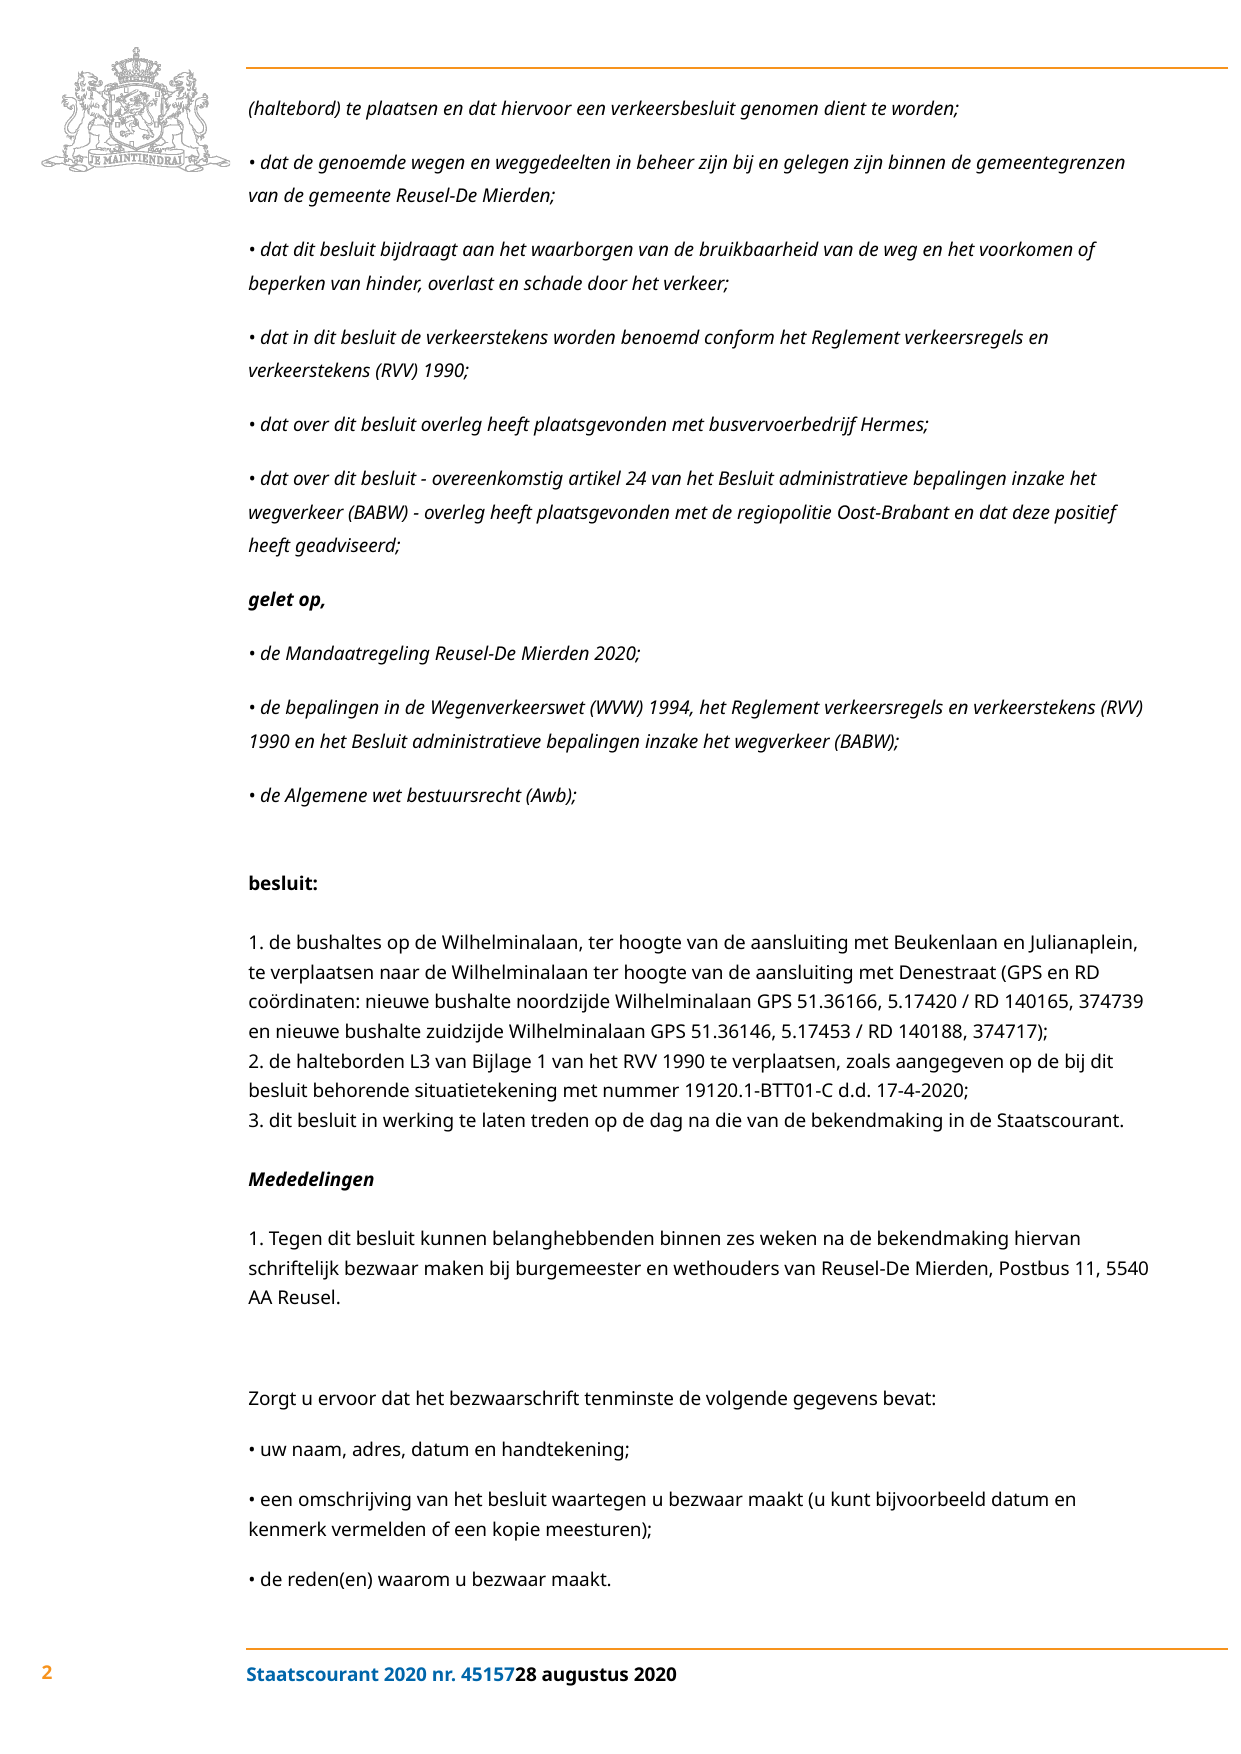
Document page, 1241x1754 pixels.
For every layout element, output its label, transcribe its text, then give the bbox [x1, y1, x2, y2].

text 2. de halteborden L3 van Bijlage 1 van het RVV 1990 te verplaatsen, zoals aangegeven op de bij dit besluit behorende situatietekening met nummer 19120.1-BTT01-C d.d. 17-4-2020; [248, 1048, 1152, 1103]
text 1. de bushaltes op de Wilhelminalaan, ter hoogte van de aansluiting met Beukenlaan en Julianaplein, te verplaatsen naar de Wilhelminalaan ter hoogte van de aansluiting met Denestraat (GPS en RD coördinaten: nieuwe bushalte noordzijde Wilhelminalaan GPS 51.36166, 5.17420 / RD 140165, 374739 en nieuwe bushalte zuidzijde Wilhelminalaan GPS 51.36146, 5.17453 / RD 140188, 374717); [248, 929, 1152, 1044]
text Zorgt u ervoor dat het bezwaarschrift tenminste de volgende gegevens bevat: [248, 1385, 1152, 1411]
text besluit: [248, 870, 1152, 896]
text • de bepalingen in de Wegenverkeerswet (WVW) 1994, het Reglement verkeersregels en verkeerstekens (RVV) 1990 en het Besluit administratieve bepalingen inzake het wegverkeer (BABW); [248, 694, 1152, 754]
text • de reden(en) waarom u bezwaar maakt. [248, 1566, 1152, 1592]
text • dat in dit besluit de verkeerstekens worden benoemd conform het Reglement verkeersregels en verkeerstekens (RVV) 1990; [248, 324, 1152, 383]
text • de Algemene wet bestuursrecht (Awb); [248, 782, 1152, 808]
text • de Mandaatregeling Reusel-De Mierden 2020; [248, 640, 1152, 666]
text • dat dit besluit bijdraagt aan het waarborgen van de bruikbaarheid van de weg en het voorkomen of beperken van hinder, overlast en schade door het verkeer; [248, 236, 1152, 296]
text Mededelingen [248, 1166, 1152, 1192]
text 1. Tegen dit besluit kunnen belanghebbenden binnen zes weken na de bekendmaking hiervan schriftelijk bezwaar maken bij burgemeester en wethouders van Reusel-De Mierden, Postbus 11, 5540 AA Reusel. [248, 1225, 1152, 1310]
text • dat de genoemde wegen en weggedeelten in beheer zijn bij en gelegen zijn binnen de gemeentegrenzen van de gemeente Reusel-De Mierden; [248, 149, 1152, 208]
text (haltebord) te plaatsen en dat hiervoor een verkeersbesluit genomen dient te worden; [248, 95, 1152, 121]
picture [41, 47, 231, 172]
text gelet op, [248, 586, 1152, 612]
text • dat over dit besluit - overeenkomstig artikel 24 van het Besluit administratieve bepalingen inzake het wegverkeer (BABW) - overleg heeft plaatsgevonden met de regiopolitie Oost-Brabant en dat deze positief heeft geadviseerd; [248, 465, 1152, 558]
text • uw naam, adres, datum en handtekening; [248, 1436, 1152, 1462]
text 3. dit besluit in werking te laten treden op de dag na die van de bekendmaking in de Staatscourant. [248, 1107, 1152, 1133]
text • een omschrijving van het besluit waartegen u bezwaar maakt (u kunt bijvoorbeeld datum en kenmerk vermelden of een kopie meesturen); [248, 1486, 1152, 1542]
text • dat over dit besluit overleg heeft plaatsgevonden met busvervoerbedrijf Hermes; [248, 411, 1152, 437]
